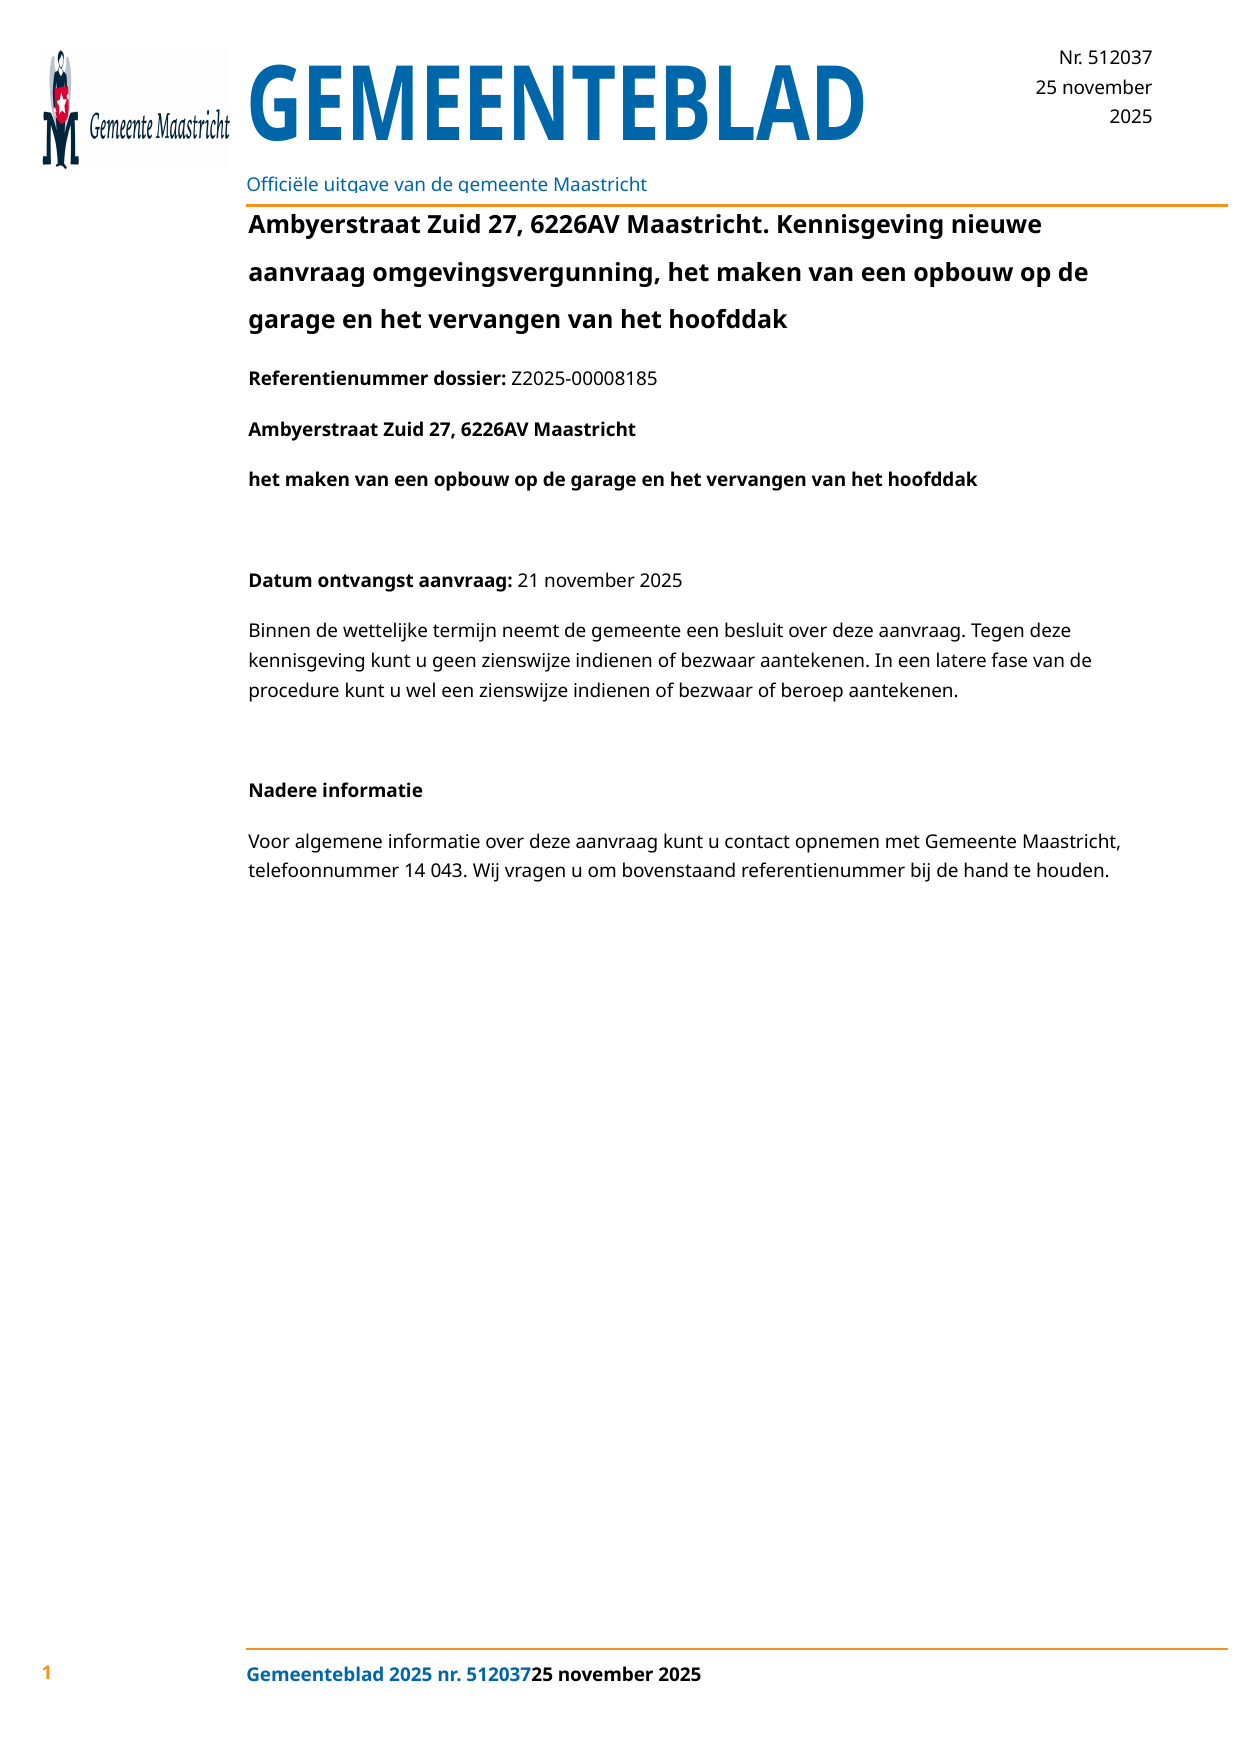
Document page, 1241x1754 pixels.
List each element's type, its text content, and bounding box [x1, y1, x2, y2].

text Binnen de wettelijke termijn neemt de gemeente een besluit over deze aanvraag. Tegen deze kennisgeving kunt u geen zienswijze indienen of bezwaar aantekenen. In een latere fase van de procedure kunt u wel een zienswijze indienen of bezwaar of beroep aantekenen. [248, 618, 1152, 702]
text Datum ontvangst aanvraag: 21 november 2025 [248, 567, 1152, 593]
text Ambyerstraat Zuid 27, 6226AV Maastricht [248, 416, 1152, 442]
picture [41, 47, 231, 172]
text het maken van een opbouw op de garage en het vervangen van het hoofddak [248, 466, 1152, 492]
text Nadere informatie [248, 778, 1152, 803]
text Ambyerstraat Zuid 27, 6226AV Maastricht. Kennisgeving nieuwe aanvraag omgevingsvergunning, het maken van een opbouw op de garage en het vervangen van het hoofddak [248, 207, 1152, 336]
text Voor algemene informatie over deze aanvraag kunt u contact opnemen met Gemeente Maastricht, telefoonnummer 14 043. Wij vragen u om bovenstaand referentienummer bij de hand te houden. [248, 828, 1152, 883]
text Referentienummer dossier: Z2025-00008185 [248, 366, 1152, 391]
